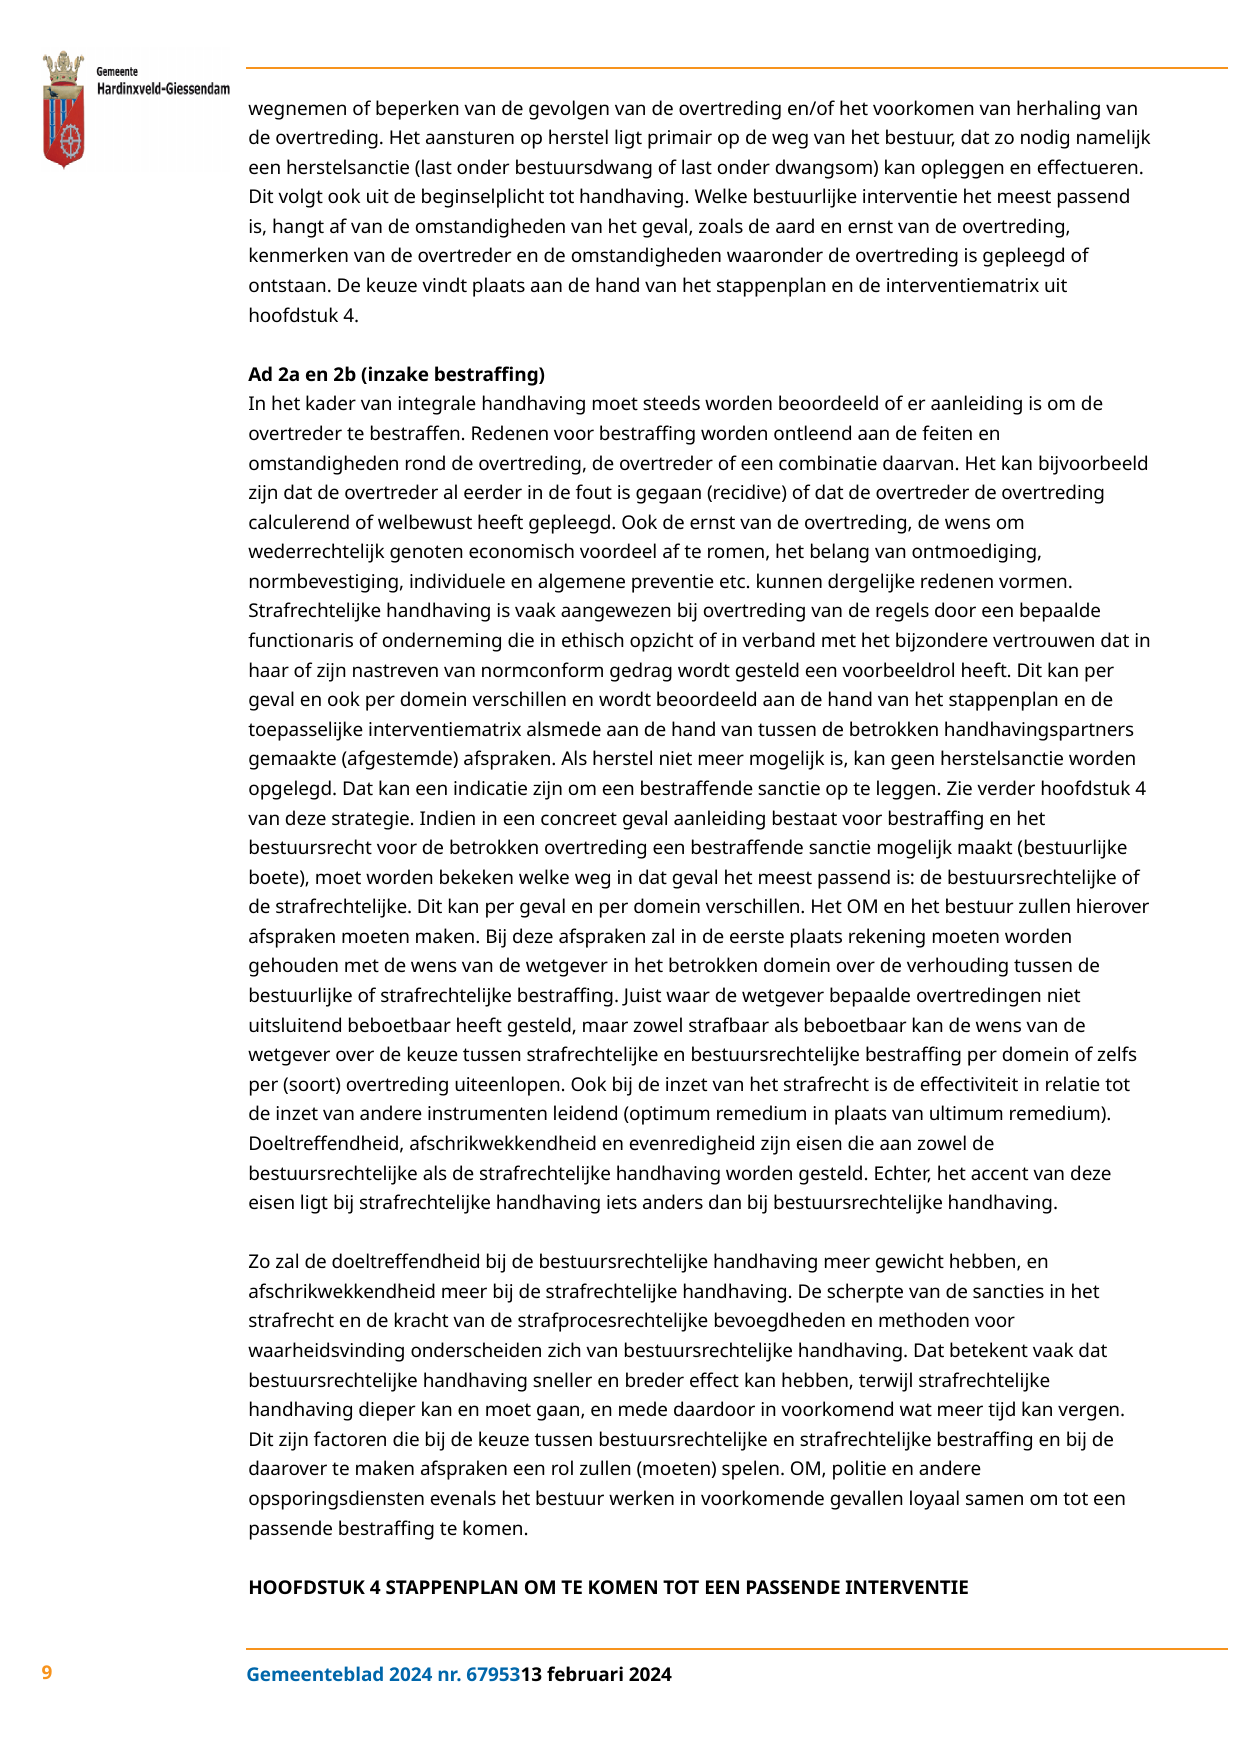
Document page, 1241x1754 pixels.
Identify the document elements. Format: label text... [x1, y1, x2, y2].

text HOOFDSTUK 4 STAPPENPLAN OM TE KOMEN TOT EEN PASSENDE INTERVENTIE [248, 1574, 1152, 1600]
text Ad 2a en 2b (inzake bestraffing) [248, 361, 1152, 387]
picture [41, 47, 231, 172]
text Doeltreffendheid, afschrikwekkendheid en evenredigheid zijn eisen die aan zowel de bestuursrechtelijke als de strafrechtelijke handhaving worden gesteld. Echter, het accent van deze eisen ligt bij strafrechtelijke handhaving iets anders dan bij bestuursrechtelijke handhaving. [248, 1130, 1152, 1215]
text wegnemen of beperken van de gevolgen van de overtreding en/of het voorkomen van herhaling van de overtreding. Het aansturen op herstel ligt primair op de weg van het bestuur, dat zo nodig namelijk een herstelsanctie (last onder bestuursdwang of last onder dwangsom) kan opleggen en effectueren. Dit volgt ook uit de beginselplicht tot handhaving. Welke bestuurlijke interventie het meest passend is, hangt af van de omstandigheden van het geval, zoals de aard en ernst van de overtreding, kenmerken van de overtreder en de omstandigheden waaronder de overtreding is gepleegd of ontstaan. De keuze vindt plaats aan de hand van het stappenplan en de interventiematrix uit hoofdstuk 4. [248, 95, 1152, 328]
text Zo zal de doeltreffendheid bij de bestuursrechtelijke handhaving meer gewicht hebben, en afschrikwekkendheid meer bij de strafrechtelijke handhaving. De scherpte van de sancties in het strafrecht en de kracht van de strafprocesrechtelijke bevoegdheden en methoden voor waarheidsvinding onderscheiden zich van bestuursrechtelijke handhaving. Dat betekent vaak dat bestuursrechtelijke handhaving sneller en breder effect kan hebben, terwijl strafrechtelijke handhaving dieper kan en moet gaan, en mede daardoor in voorkomend wat meer tijd kan vergen. Dit zijn factoren die bij de keuze tussen bestuursrechtelijke en strafrechtelijke bestraffing en bij de daarover te maken afspraken een rol zullen (moeten) spelen. OM, politie en andere opsporingsdiensten evenals het bestuur werken in voorkomende gevallen loyaal samen om tot een passende bestraffing te komen. [248, 1248, 1152, 1541]
text In het kader van integrale handhaving moet steeds worden beoordeeld of er aanleiding is om de overtreder te bestraffen. Redenen voor bestraffing worden ontleend aan de feiten en omstandigheden rond de overtreding, de overtreder of een combinatie daarvan. Het kan bijvoorbeeld zijn dat de overtreder al eerder in de fout is gegaan (recidive) of dat de overtreder de overtreding calculerend of welbewust heeft gepleegd. Ook de ernst van de overtreding, de wens om wederrechtelijk genoten economisch voordeel af te romen, het belang van ontmoediging, normbevestiging, individuele en algemene preventie etc. kunnen dergelijke redenen vormen. Strafrechtelijke handhaving is vaak aangewezen bij overtreding van de regels door een bepaalde functionaris of onderneming die in ethisch opzicht of in verband met het bijzondere vertrouwen dat in haar of zijn nastreven van normconform gedrag wordt gesteld een voorbeeldrol heeft. Dit kan per geval en ook per domein verschillen en wordt beoordeeld aan de hand van het stappenplan en de toepasselijke interventiematrix alsmede aan de hand van tussen de betrokken handhavingspartners gemaakte (afgestemde) afspraken. Als herstel niet meer mogelijk is, kan geen herstelsanctie worden opgelegd. Dat kan een indicatie zijn om een bestraffende sanctie op te leggen. Zie verder hoofdstuk 4 van deze strategie. Indien in een concreet geval aanleiding bestaat voor bestraffing en het bestuursrecht voor de betrokken overtreding een bestraffende sanctie mogelijk maakt (bestuurlijke boete), moet worden bekeken welke weg in dat geval het meest passend is: de bestuursrechtelijke of de strafrechtelijke. Dit kan per geval en per domein verschillen. Het OM en het bestuur zullen hierover afspraken moeten maken. Bij deze afspraken zal in de eerste plaats rekening moeten worden gehouden met de wens van de wetgever in het betrokken domein over de verhouding tussen de bestuurlijke of strafrechtelijke bestraffing. Juist waar de wetgever bepaalde overtredingen niet uitsluitend beboetbaar heeft gesteld, maar zowel strafbaar als beboetbaar kan de wens van de wetgever over de keuze tussen strafrechtelijke en bestuursrechtelijke bestraffing per domein of zelfs per (soort) overtreding uiteenlopen. Ook bij de inzet van het strafrecht is de effectiviteit in relatie tot de inzet van andere instrumenten leidend (optimum remedium in plaats van ultimum remedium). [248, 391, 1152, 1126]
